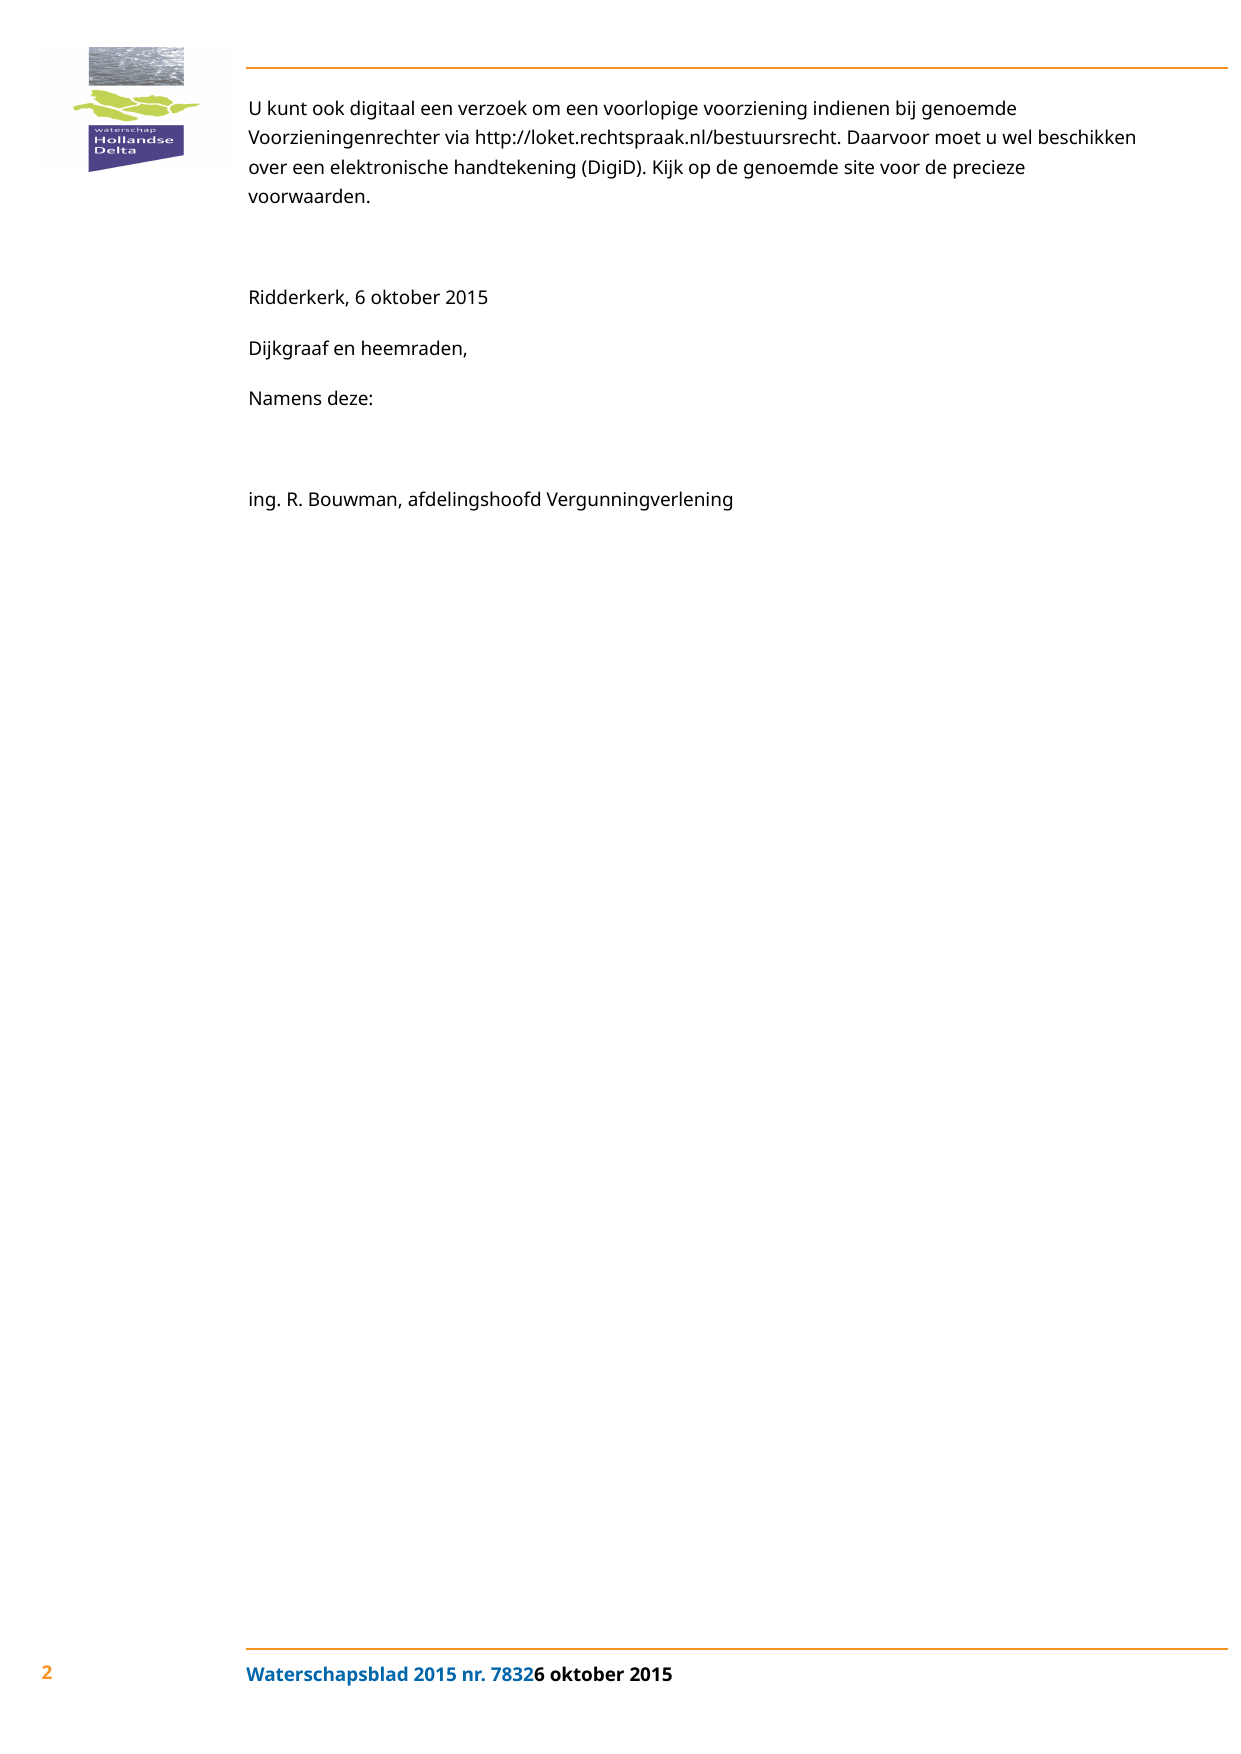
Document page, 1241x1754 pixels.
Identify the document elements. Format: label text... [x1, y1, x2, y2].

text ing. R. Bouwman, afdelingshoofd Vergunningverlening [248, 486, 1152, 512]
text Ridderkerk, 6 oktober 2015 [248, 284, 1152, 310]
picture [41, 47, 231, 172]
text Dijkgraaf en heemraden, [248, 335, 1152, 361]
text Namens deze: [248, 385, 1152, 411]
text U kunt ook digitaal een verzoek om een voorlopige voorziening indienen bij genoemde Voorzieningenrechter via http://loket.rechtspraak.nl/bestuursrecht. Daarvoor moet u wel beschikken over een elektronische handtekening (DigiD). Kijk op de genoemde site voor de precieze voorwaarden. [248, 95, 1152, 209]
